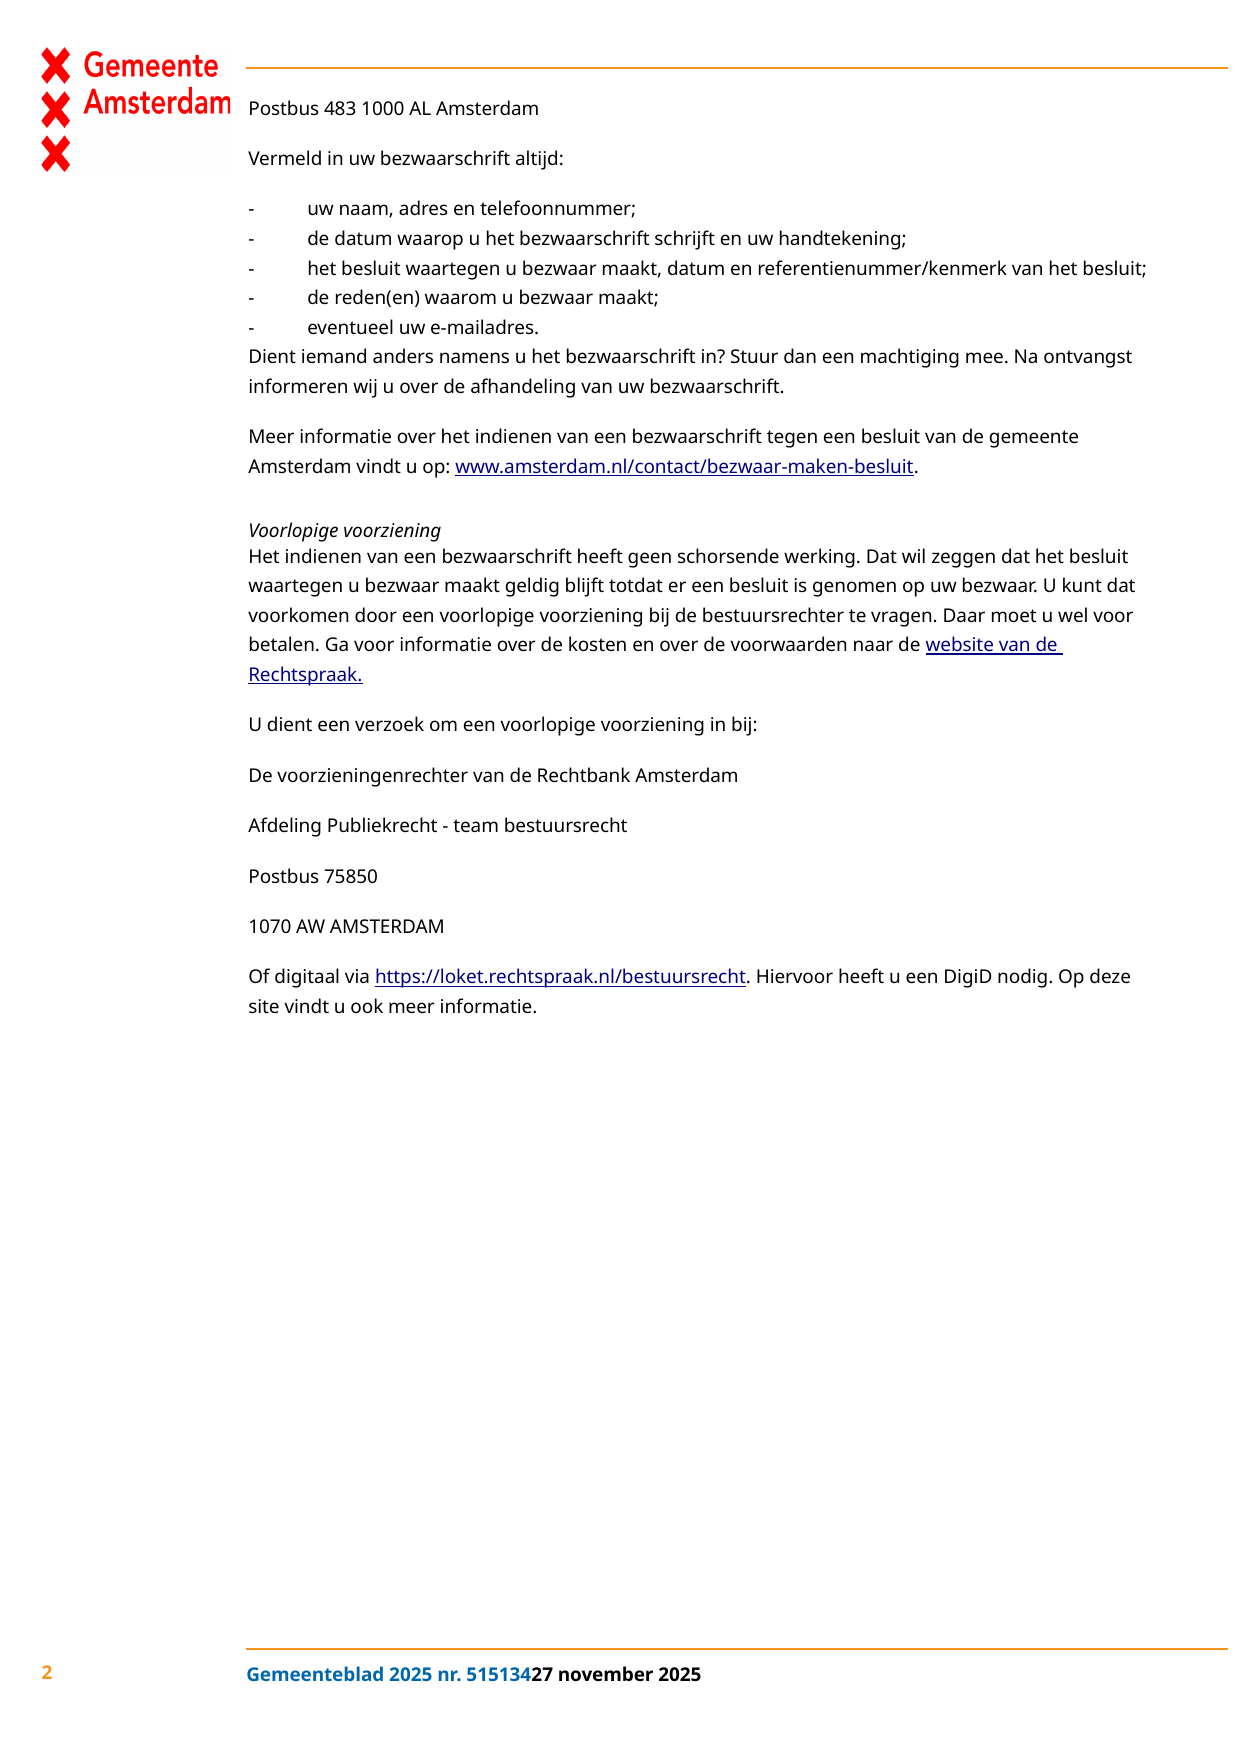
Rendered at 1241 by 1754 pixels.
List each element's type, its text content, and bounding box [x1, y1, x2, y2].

text Postbus 483 1000 AL Amsterdam [248, 95, 1152, 121]
text Het indienen van een bezwaarschrift heeft geen schorsende werking. Dat wil zeggen dat het besluit waartegen u bezwaar maakt geldig blijft totdat er een besluit is genomen op uw bezwaar. U kunt dat voorkomen door een voorlopige voorziening bij de bestuursrechter te vragen. Daar moet u wel voor betalen. Ga voor informatie over de kosten en over de voorwaarden naar de website van de Rechtspraak. [248, 543, 1152, 687]
text De voorzieningenrechter van de Rechtbank Amsterdam [248, 762, 1152, 788]
list de datum waarop u het bezwaarschrift schrijft en uw handtekening; [248, 225, 1152, 251]
text Voorlopige voorziening [248, 517, 1152, 543]
text Vermeld in uw bezwaarschrift altijd: [248, 145, 1152, 171]
list uw naam, adres en telefoonnummer; [248, 196, 1152, 221]
picture [41, 47, 231, 172]
text Of digitaal via https://loket.rechtspraak.nl/bestuursrecht. Hiervoor heeft u een DigiD nodig. Op deze site vindt u ook meer informatie. [248, 964, 1152, 1019]
list eventueel uw e-mailadres. [248, 314, 1152, 340]
text Dient iemand anders namens u het bezwaarschrift in? Stuur dan een machtiging mee. Na ontvangst informeren wij u over de afhandeling van uw bezwaarschrift. [248, 343, 1152, 399]
text Postbus 75850 [248, 863, 1152, 888]
text Afdeling Publiekrecht - team bestuursrecht [248, 812, 1152, 838]
text 1070 AW AMSTERDAM [248, 913, 1152, 939]
list de reden(en) waarom u bezwaar maakt; [248, 284, 1152, 310]
text Meer informatie over het indienen van een bezwaarschrift tegen een besluit van de gemeente Amsterdam vindt u op: www.amsterdam.nl/contact/bezwaar-maken-besluit. [248, 423, 1152, 479]
text U dient een verzoek om een voorlopige voorziening in bij: [248, 712, 1152, 737]
list het besluit waartegen u bezwaar maakt, datum en referentienummer/kenmerk van het besluit; [248, 255, 1152, 281]
